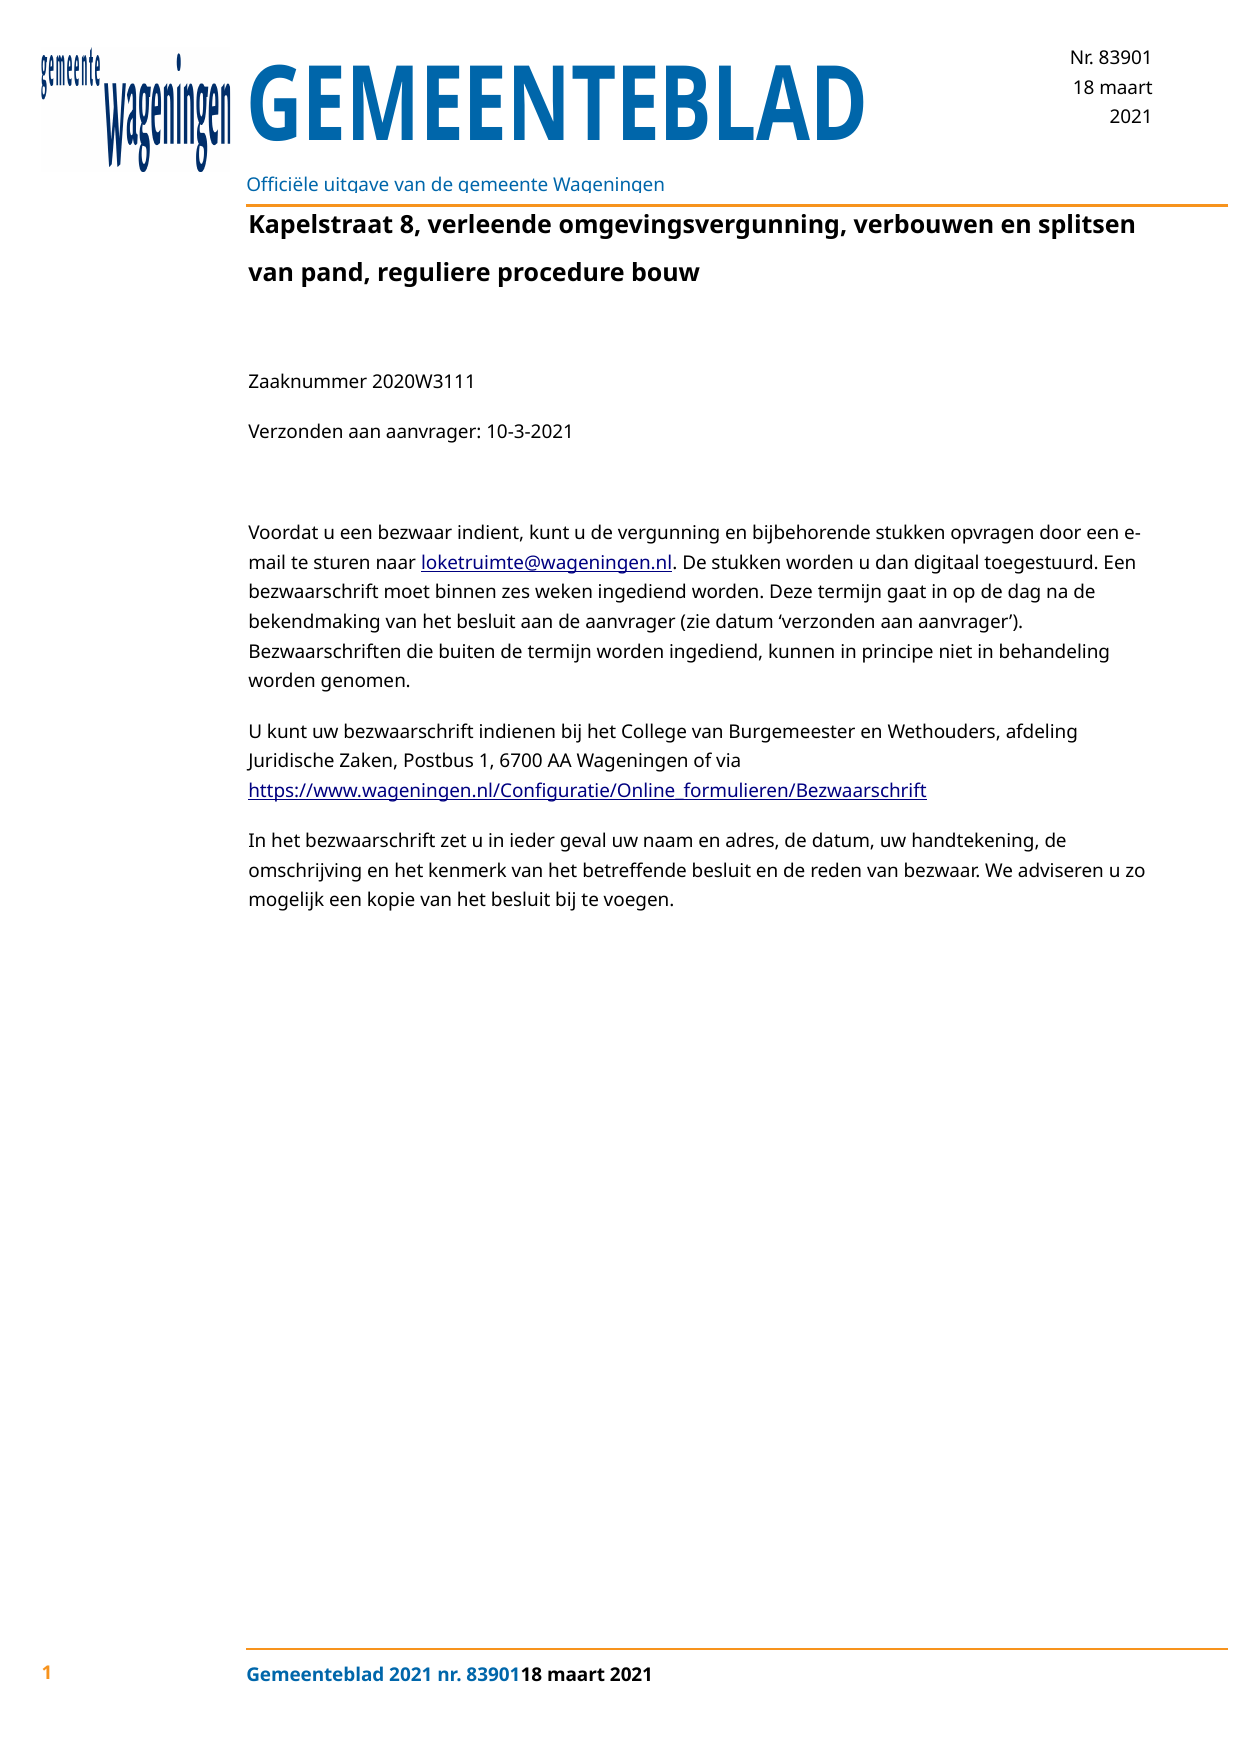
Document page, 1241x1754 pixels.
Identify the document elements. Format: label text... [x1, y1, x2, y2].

text Kapelstraat 8, verleende omgevingsvergunning, verbouwen en splitsen van pand, reguliere procedure bouw [248, 207, 1152, 288]
text Verzonden aan aanvrager: 10-3-2021 [248, 419, 1152, 444]
picture [41, 47, 231, 172]
text Zaaknummer 2020W3111 [248, 368, 1152, 394]
text U kunt uw bezwaarschrift indienen bij het College van Burgemeester en Wethouders, afdeling Juridische Zaken, Postbus 1, 6700 AA Wageningen of via https://www.wageningen.nl/Configuratie/Online_formulieren/Bezwaarschrift [248, 718, 1152, 803]
text Voordat u een bezwaar indient, kunt u de vergunning en bijbehorende stukken opvragen door een e-mail te sturen naar loketruimte@wageningen.nl. De stukken worden u dan digitaal toegestuurd. Een bezwaarschrift moet binnen zes weken ingediend worden. Deze termijn gaat in op de dag na de bekendmaking van het besluit aan de aanvrager (zie datum ‘verzonden aan aanvrager’). Bezwaarschriften die buiten de termijn worden ingediend, kunnen in principe niet in behandeling worden genomen. [248, 519, 1152, 693]
text In het bezwaarschrift zet u in ieder geval uw naam en adres, de datum, uw handtekening, de omschrijving en het kenmerk van het betreffende besluit en de reden van bezwaar. We adviseren u zo mogelijk een kopie van het besluit bij te voegen. [248, 827, 1152, 912]
